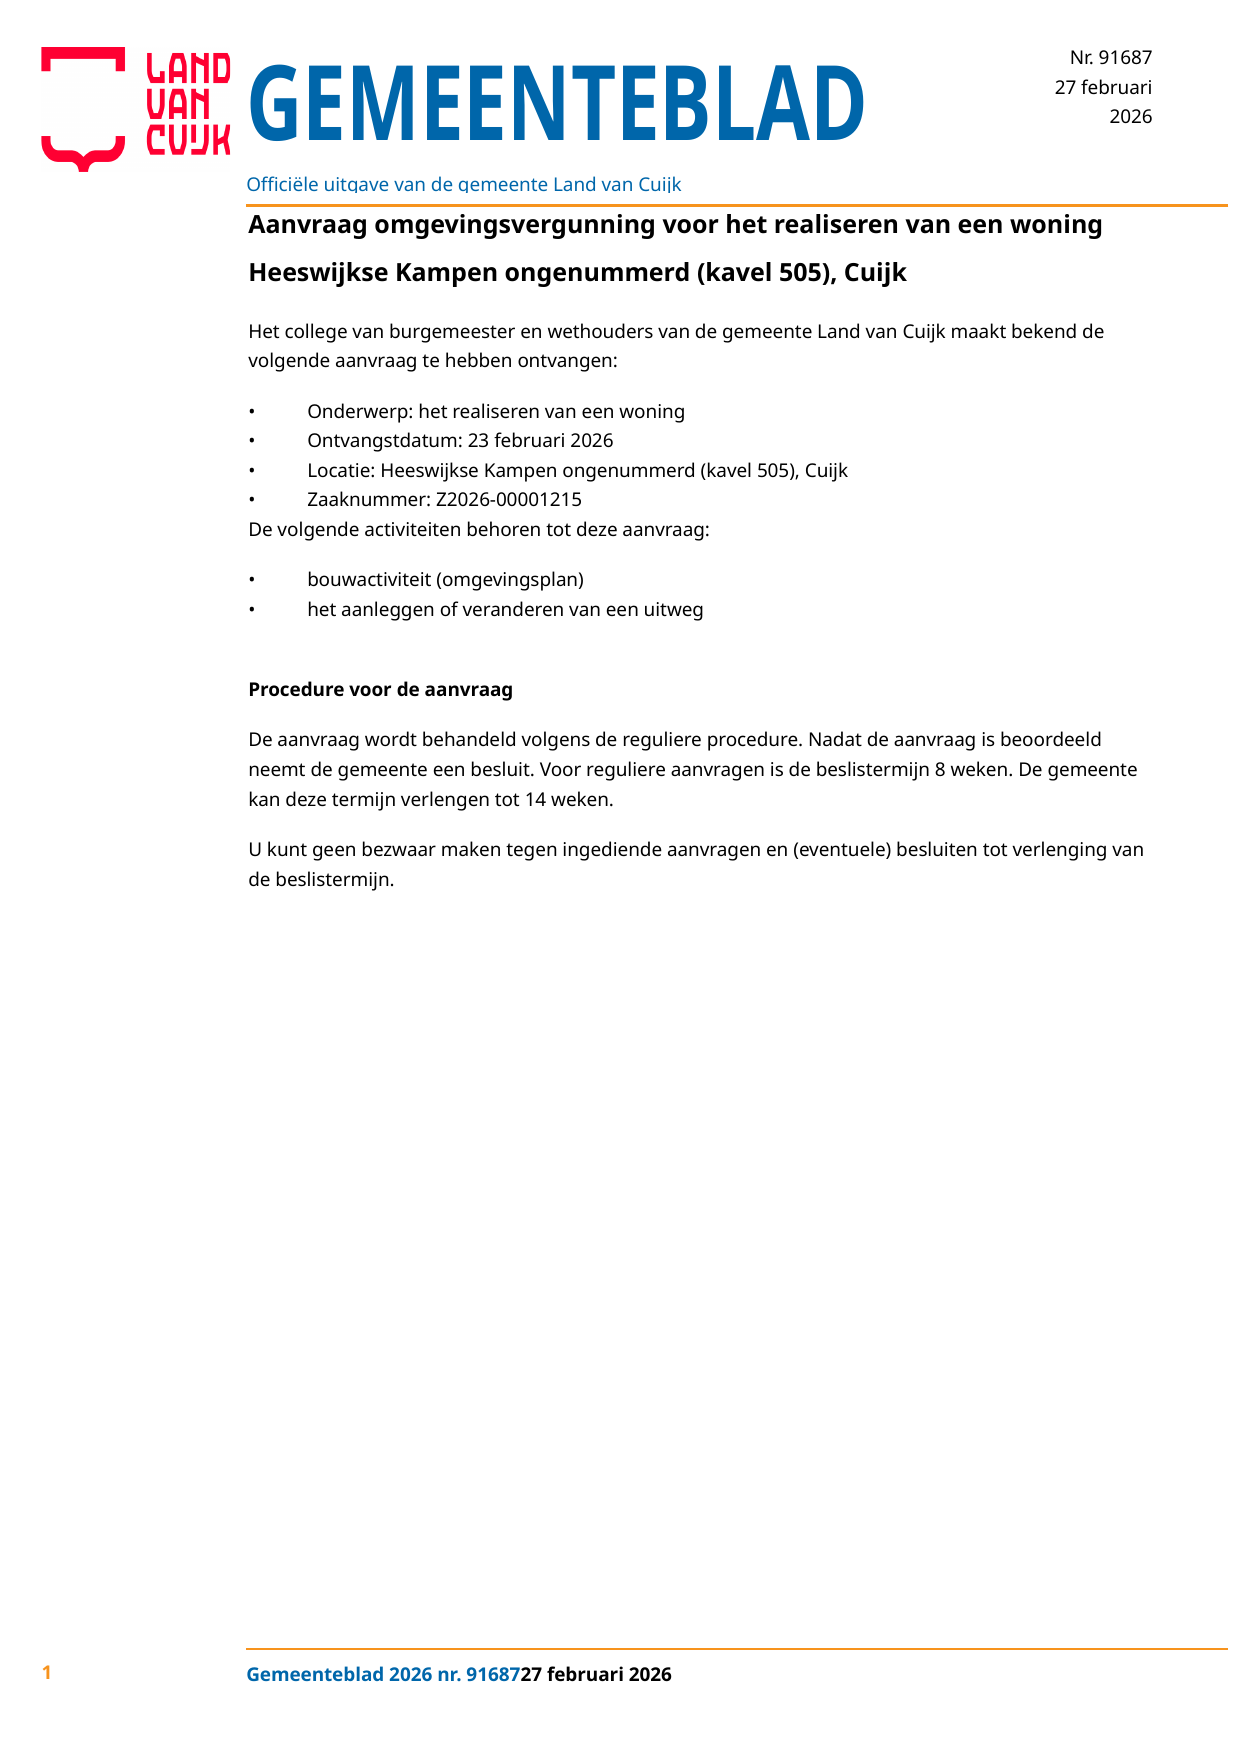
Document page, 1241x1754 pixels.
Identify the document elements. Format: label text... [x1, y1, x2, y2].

picture [41, 47, 231, 172]
list Zaaknummer: Z2026-00001215 [248, 487, 1152, 512]
text De volgende activiteiten behoren tot deze aanvraag: [248, 516, 1152, 542]
list bouwactiviteit (omgevingsplan) [248, 567, 1152, 592]
text U kunt geen bezwaar maken tegen ingediende aanvragen en (eventuele) besluiten tot verlenging van de beslistermijn. [248, 836, 1152, 892]
text Procedure voor de aanvraag [248, 676, 1152, 702]
text De aanvraag wordt behandeld volgens de reguliere procedure. Nadat de aanvraag is beoordeeld neemt de gemeente een besluit. Voor reguliere aanvragen is de beslistermijn 8 weken. De gemeente kan deze termijn verlengen tot 14 weken. [248, 727, 1152, 812]
text Het college van burgemeester en wethouders van de gemeente Land van Cuijk maakt bekend de volgende aanvraag te hebben ontvangen: [248, 318, 1152, 373]
list Ontvangstdatum: 23 februari 2026 [248, 427, 1152, 453]
list Onderwerp: het realiseren van een woning [248, 398, 1152, 424]
text Aanvraag omgevingsvergunning voor het realiseren van een woning Heeswijkse Kampen ongenummerd (kavel 505), Cuijk [248, 207, 1152, 288]
list het aanleggen of veranderen van een uitweg [248, 596, 1152, 622]
list Locatie: Heeswijkse Kampen ongenummerd (kavel 505), Cuijk [248, 457, 1152, 483]
